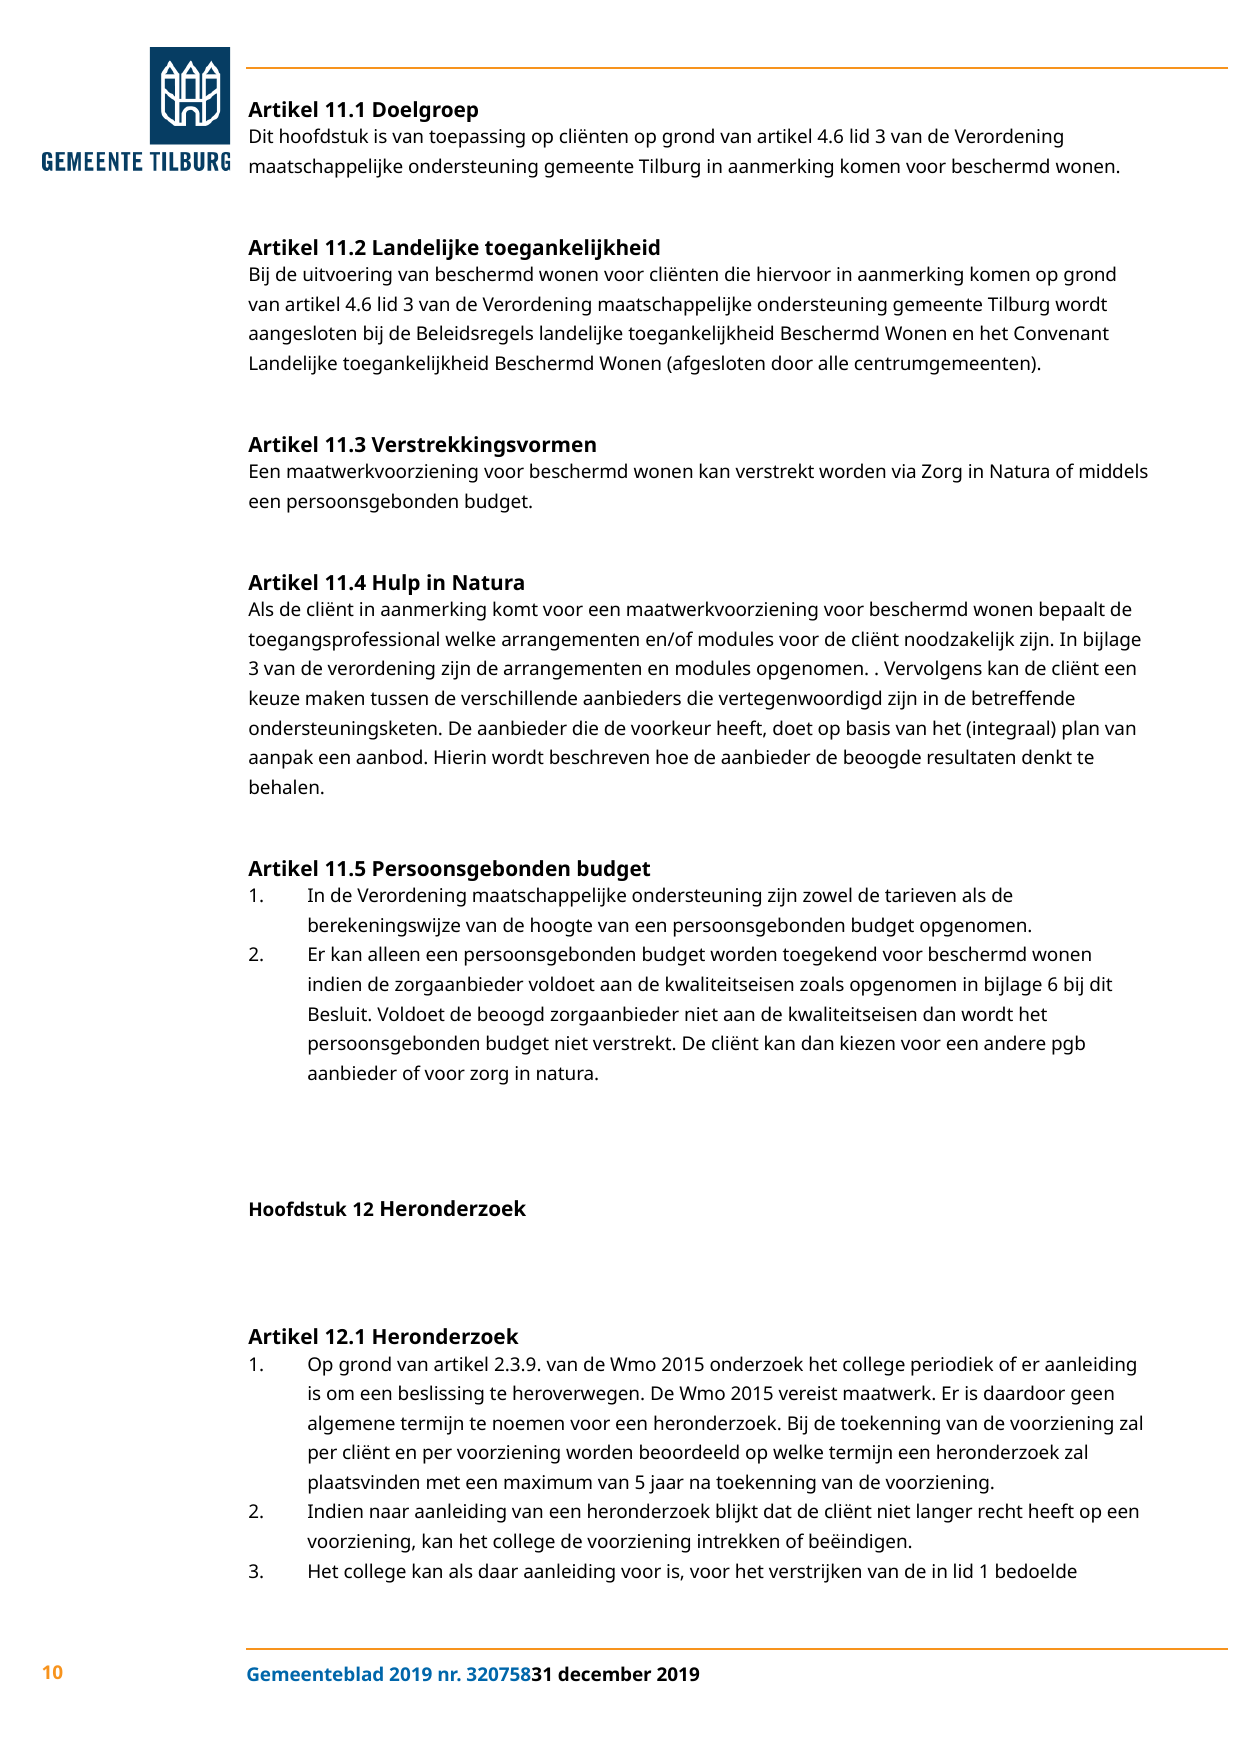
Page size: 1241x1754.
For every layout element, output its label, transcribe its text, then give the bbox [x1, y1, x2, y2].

list Het college kan als daar aanleiding voor is, voor het verstrijken van de in lid 1 bedoelde [248, 1558, 1152, 1584]
list In de Verordening maatschappelijke ondersteuning zijn zowel de tarieven als de berekeningswijze van de hoogte van een persoonsgebonden budget opgenomen. [248, 882, 1152, 938]
text Artikel 11.3 Verstrekkingsvormen [248, 430, 1152, 458]
picture [41, 47, 231, 172]
text Hoofdstuk 12 Heronderzoek [248, 1194, 1152, 1223]
text Artikel 11.4 Hulp in Natura [248, 568, 1152, 596]
text Artikel 11.1 Doelgroep [248, 95, 1152, 123]
text Artikel 11.2 Landelijke toegankelijkheid [248, 233, 1152, 261]
list Op grond van artikel 2.3.9. van de Wmo 2015 onderzoek het college periodiek of er aanleiding is om een beslissing te heroverwegen. De Wmo 2015 vereist maatwerk. Er is daardoor geen algemene termijn te noemen voor een heronderzoek. Bij de toekenning van de voorziening zal per cliënt en per voorziening worden beoordeeld op welke termijn een heronderzoek zal plaatsvinden met een maximum van 5 jaar na toekenning van de voorziening. [248, 1351, 1152, 1495]
text Bij de uitvoering van beschermd wonen voor cliënten die hiervoor in aanmerking komen op grond van artikel 4.6 lid 3 van de Verordening maatschappelijke ondersteuning gemeente Tilburg wordt aangesloten bij de Beleidsregels landelijke toegankelijkheid Beschermd Wonen en het Convenant Landelijke toegankelijkheid Beschermd Wonen (afgesloten door alle centrumgemeenten). [248, 261, 1152, 376]
list Er kan alleen een persoonsgebonden budget worden toegekend voor beschermd wonen indien de zorgaanbieder voldoet aan de kwaliteitseisen zoals opgenomen in bijlage 6 bij dit Besluit. Voldoet de beoogd zorgaanbieder niet aan de kwaliteitseisen dan wordt het persoonsgebonden budget niet verstrekt. De cliënt kan dan kiezen voor een andere pgb aanbieder of voor zorg in natura. [248, 942, 1152, 1086]
text Dit hoofdstuk is van toepassing op cliënten op grond van artikel 4.6 lid 3 van de Verordening maatschappelijke ondersteuning gemeente Tilburg in aanmerking komen voor beschermd wonen. [248, 123, 1152, 178]
text Een maatwerkvoorziening voor beschermd wonen kan verstrekt worden via Zorg in Natura of middels een persoonsgebonden budget. [248, 458, 1152, 514]
text Als de cliënt in aanmerking komt voor een maatwerkvoorziening voor beschermd wonen bepaalt de toegangsprofessional welke arrangementen en/of modules voor de cliënt noodzakelijk zijn. In bijlage 3 van de verordening zijn de arrangementen en modules opgenomen. . Vervolgens kan de cliënt een keuze maken tussen de verschillende aanbieders die vertegenwoordigd zijn in de betreffende ondersteuningsketen. De aanbieder die de voorkeur heeft, doet op basis van het (integraal) plan van aanpak een aanbod. Hierin wordt beschreven hoe de aanbieder de beoogde resultaten denkt te behalen. [248, 596, 1152, 800]
text Artikel 12.1 Heronderzoek [248, 1322, 1152, 1351]
list Indien naar aanleiding van een heronderzoek blijkt dat de cliënt niet langer recht heeft op een voorziening, kan het college de voorziening intrekken of beëindigen. [248, 1499, 1152, 1554]
text Artikel 11.5 Persoonsgebonden budget [248, 854, 1152, 882]
